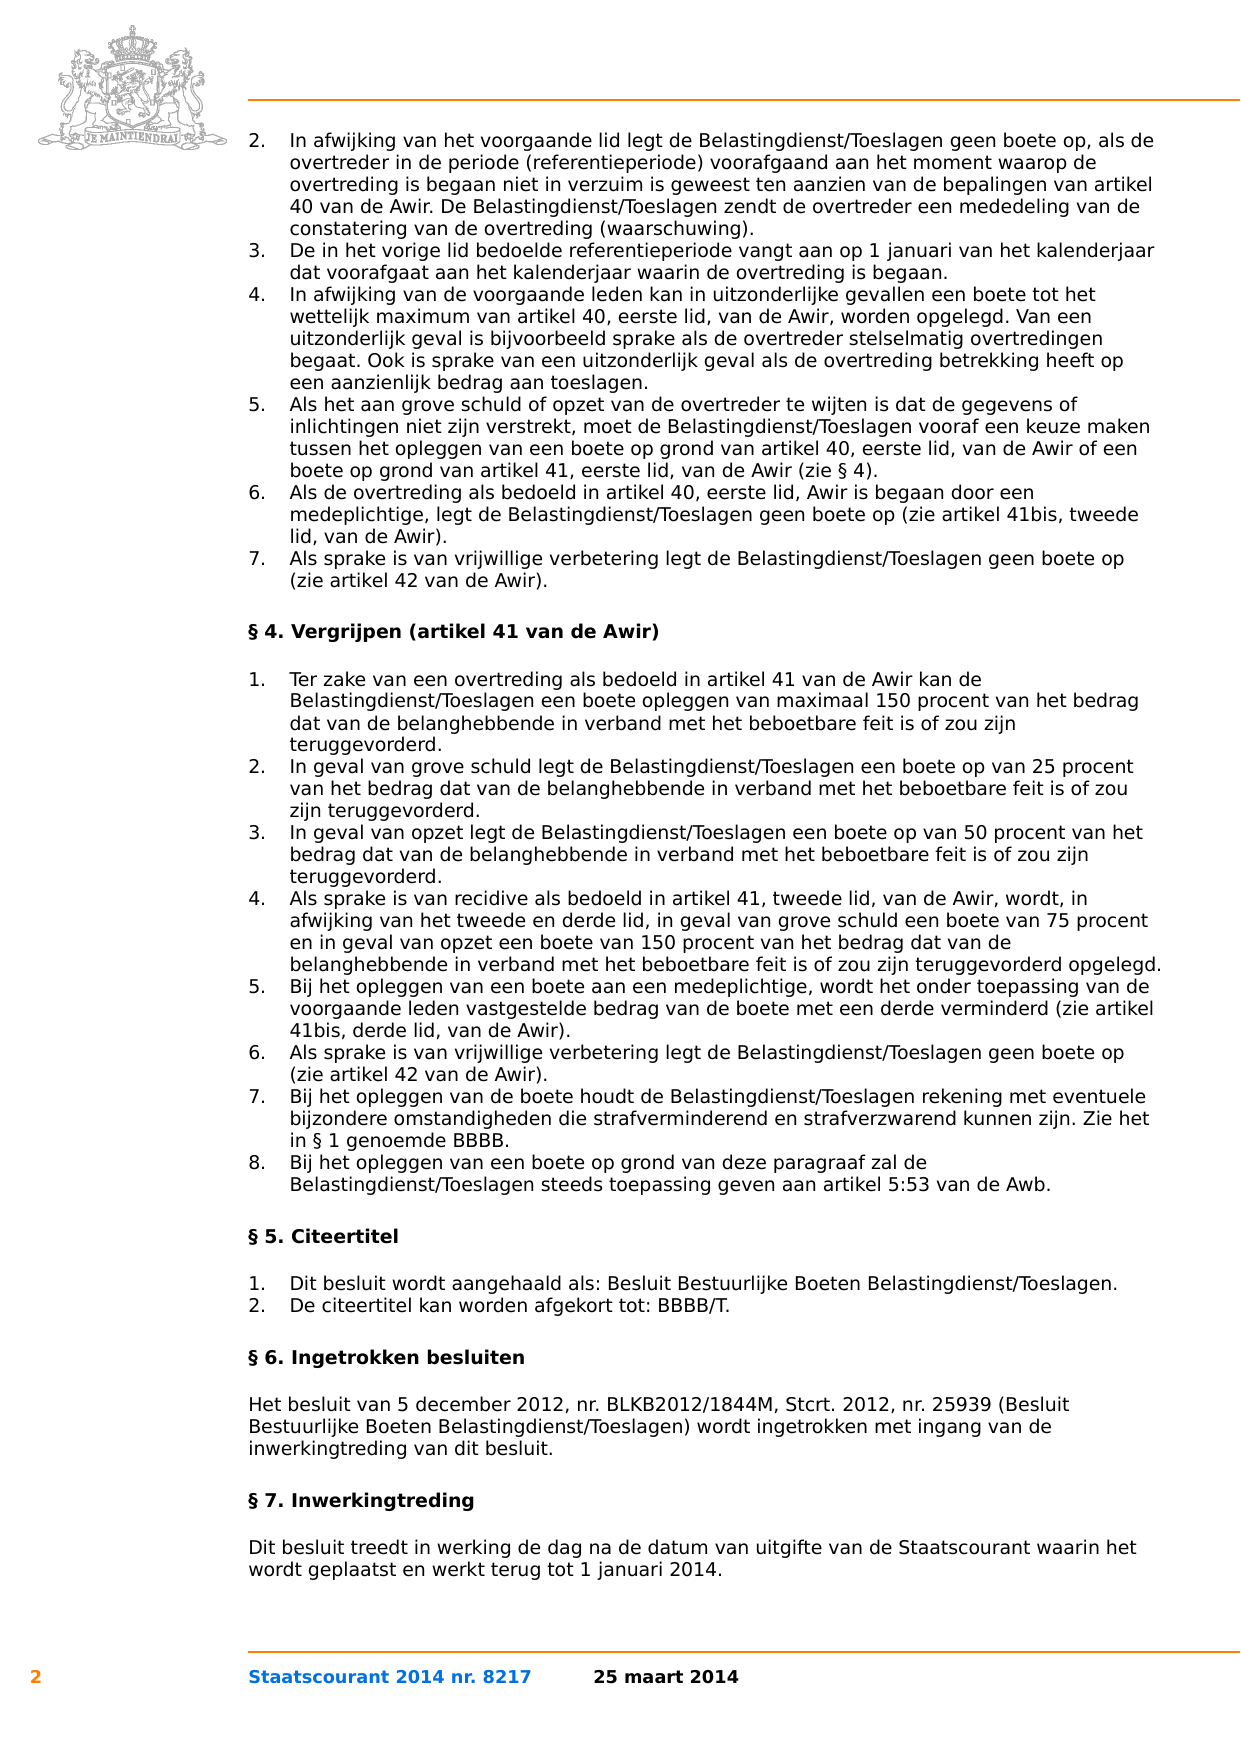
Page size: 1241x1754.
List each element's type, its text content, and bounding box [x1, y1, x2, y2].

text 2. De citeertitel kan worden afgekort tot: BBBB/T. [248, 1295, 1163, 1317]
text Het besluit van 5 december 2012, nr. BLKB2012/1844M, Stcrt. 2012, nr. 25939 (Besluit Bestuurlijke Boeten Belastingdienst/Toeslagen) wordt ingetrokken met ingang van de inwerkingtreding van dit besluit. [248, 1394, 1163, 1460]
text 3. De in het vorige lid bedoelde referentieperiode vangt aan op 1 januari van het kalenderjaar dat voorafgaat aan het kalenderjaar waarin de overtreding is begaan. [248, 240, 1163, 284]
text 7. Bij het opleggen van de boete houdt de Belastingdienst/Toeslagen rekening met eventuele bijzondere omstandigheden die strafverminderend en strafverzwarend kunnen zijn. Zie het in § 1 genoemde BBBB. [248, 1086, 1163, 1152]
subtitle § 6. Ingetrokken besluiten [248, 1347, 1163, 1369]
text Dit besluit treedt in werking de dag na de datum van uitgifte van de Staatscourant waarin het wordt geplaatst en werkt terug tot 1 januari 2014. [248, 1537, 1163, 1581]
subtitle § 5. Citeertitel [248, 1226, 1163, 1248]
text 1. Ter zake van een overtreding als bedoeld in artikel 41 van de Awir kan de Belastingdienst/Toeslagen een boete opleggen van maximaal 150 procent van het bedrag dat van de belanghebbende in verband met het beboetbare feit is of zou zijn teruggevorderd. [248, 668, 1163, 756]
text 2. In geval van grove schuld legt de Belastingdienst/Toeslagen een boete op van 25 procent van het bedrag dat van de belanghebbende in verband met het beboetbare feit is of zou zijn teruggevorderd. [248, 756, 1163, 822]
text 6. Als sprake is van vrijwillige verbetering legt de Belastingdienst/Toeslagen geen boete op (zie artikel 42 van de Awir). [248, 1042, 1163, 1086]
subtitle § 4. Vergrijpen (artikel 41 van de Awir) [248, 621, 1163, 643]
text 7. Als sprake is van vrijwillige verbetering legt de Belastingdienst/Toeslagen geen boete op (zie artikel 42 van de Awir). [248, 547, 1163, 591]
text 5. Bij het opleggen van een boete aan een medeplichtige, wordt het onder toepassing van de voorgaande leden vastgestelde bedrag van de boete met een derde verminderd (zie artikel 41bis, derde lid, van de Awir). [248, 976, 1163, 1042]
text 4. In afwijking van de voorgaande leden kan in uitzonderlijke gevallen een boete tot het wettelijk maximum van artikel 40, eerste lid, van de Awir, worden opgelegd. Van een uitzonderlijk geval is bijvoorbeeld sprake als de overtreder stelselmatig overtredingen begaat. Ook is sprake van een uitzonderlijk geval als de overtreding betrekking heeft op een aanzienlijk bedrag aan toeslagen. [248, 284, 1163, 394]
text 3. In geval van opzet legt de Belastingdienst/Toeslagen een boete op van 50 procent van het bedrag dat van de belanghebbende in verband met het beboetbare feit is of zou zijn teruggevorderd. [248, 822, 1163, 888]
text 2. In afwijking van het voorgaande lid legt de Belastingdienst/Toeslagen geen boete op, als de overtreder in de periode (referentieperiode) voorafgaand aan het moment waarop de overtreding is begaan niet in verzuim is geweest ten aanzien van de bepalingen van artikel 40 van de Awir. De Belastingdienst/Toeslagen zendt de overtreder een mededeling van de constatering van de overtreding (waarschuwing). [248, 130, 1163, 240]
text 8. Bij het opleggen van een boete op grond van deze paragraaf zal de Belastingdienst/Toeslagen steeds toepassing geven aan artikel 5:53 van de Awb. [248, 1152, 1163, 1196]
text 6. Als de overtreding als bedoeld in artikel 40, eerste lid, Awir is begaan door een medeplichtige, legt de Belastingdienst/Toeslagen geen boete op (zie artikel 41bis, tweede lid, van de Awir). [248, 482, 1163, 547]
picture [38, 25, 227, 150]
text 4. Als sprake is van recidive als bedoeld in artikel 41, tweede lid, van de Awir, wordt, in afwijking van het tweede en derde lid, in geval van grove schuld een boete van 75 procent en in geval van opzet een boete van 150 procent van het bedrag dat van de belanghebbende in verband met het beboetbare feit is of zou zijn teruggevorderd opgelegd. [248, 888, 1163, 976]
text 5. Als het aan grove schuld of opzet van de overtreder te wijten is dat de gegevens of inlichtingen niet zijn verstrekt, moet de Belastingdienst/Toeslagen vooraf een keuze maken tussen het opleggen van een boete op grond van artikel 40, eerste lid, van de Awir of een boete op grond van artikel 41, eerste lid, van de Awir (zie § 4). [248, 394, 1163, 482]
text 1. Dit besluit wordt aangehaald als: Besluit Bestuurlijke Boeten Belastingdienst/Toeslagen. [248, 1273, 1163, 1295]
subtitle § 7. Inwerkingtreding [248, 1490, 1163, 1512]
